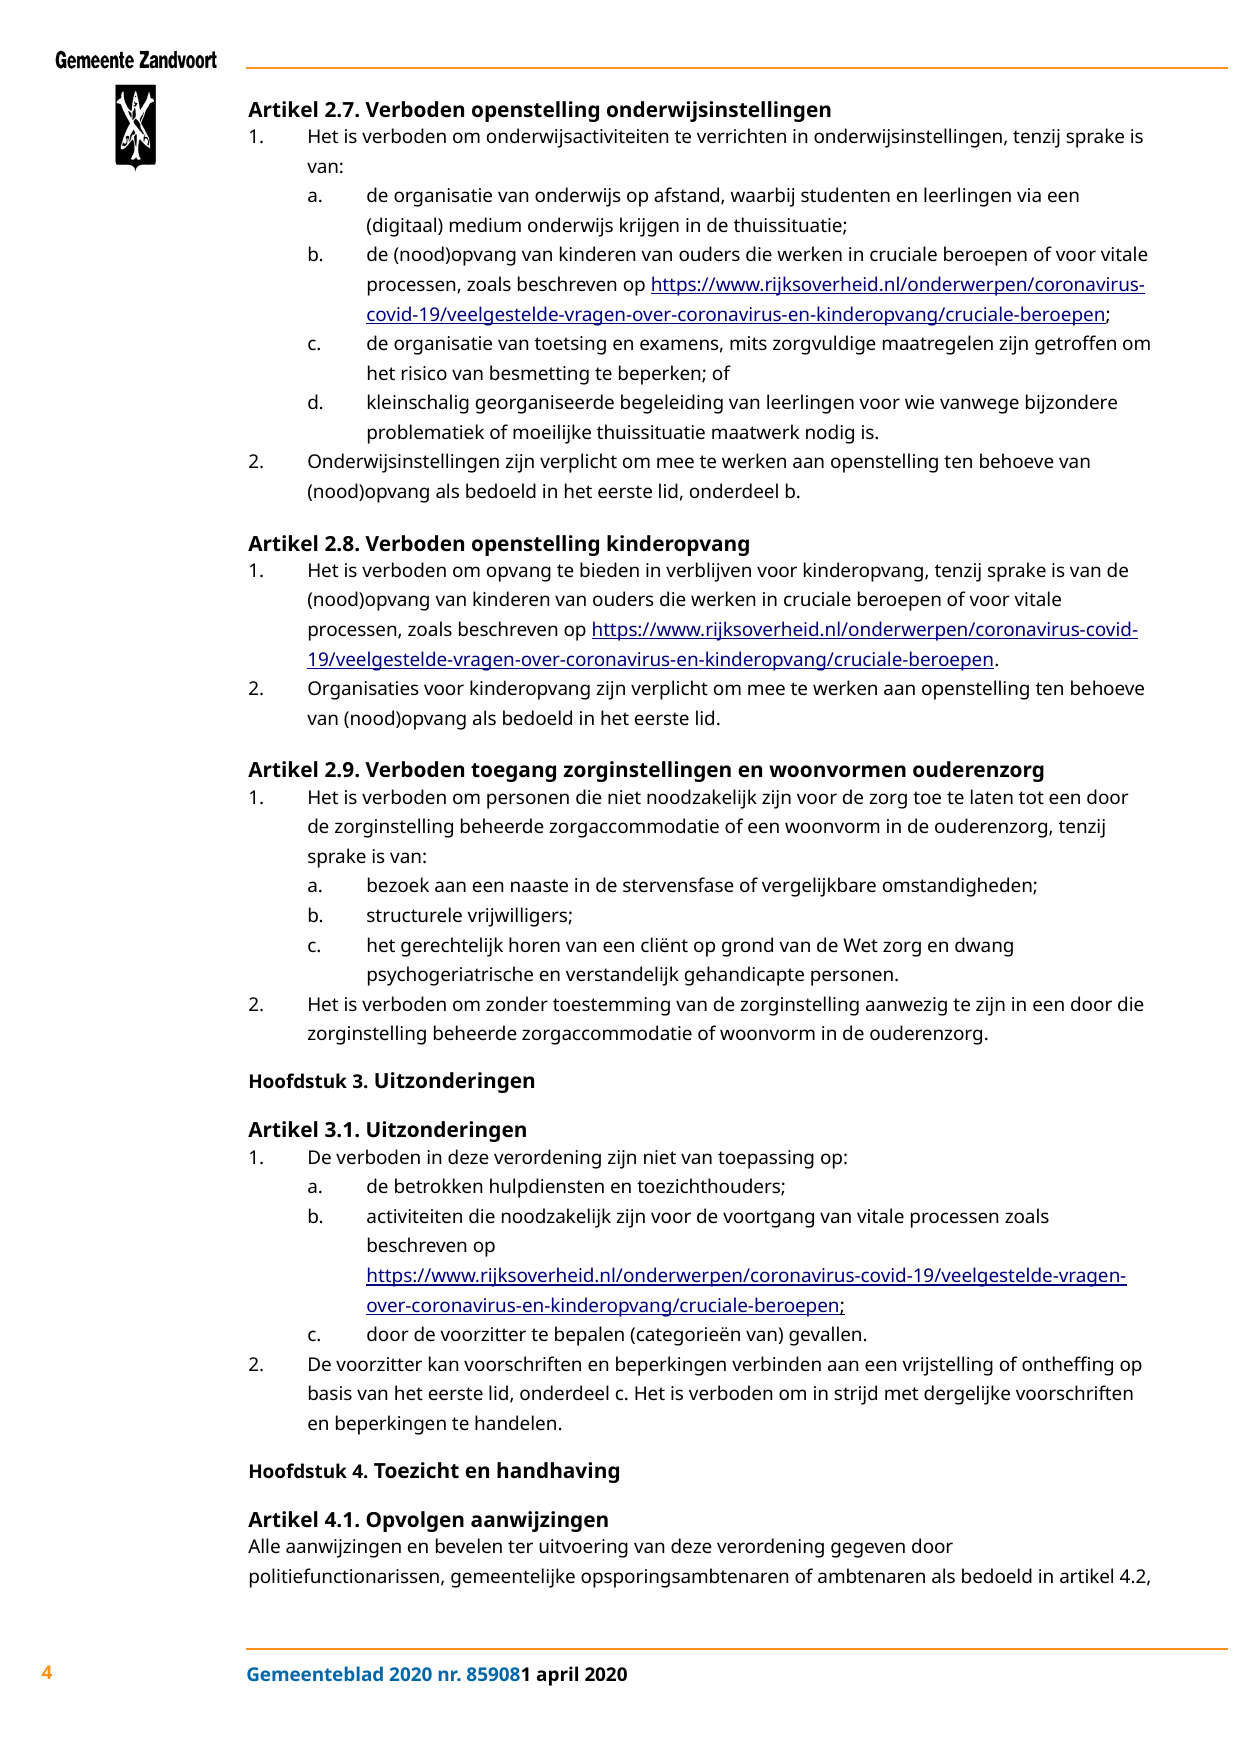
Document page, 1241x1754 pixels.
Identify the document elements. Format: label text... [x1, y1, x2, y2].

list de organisatie van onderwijs op afstand, waarbij studenten en leerlingen via een (digitaal) medium onderwijs krijgen in de thuissituatie; [307, 182, 1152, 238]
list Onderwijsinstellingen zijn verplicht om mee te werken aan openstelling ten behoeve van (nood)opvang als bedoeld in het eerste lid, onderdeel b. [248, 449, 1152, 504]
text Alle aanwijzingen en bevelen ter uitvoering van deze verordening gegeven door politiefunctionarissen, gemeentelijke opsporingsambtenaren of ambtenaren als bedoeld in artikel 4.2, [248, 1533, 1152, 1589]
text Artikel 2.7. Verboden openstelling onderwijsinstellingen [248, 95, 1152, 123]
list kleinschalig georganiseerde begeleiding van leerlingen voor wie vanwege bijzondere problematiek of moeilijke thuissituatie maatwerk nodig is. [307, 389, 1152, 445]
picture [41, 47, 231, 172]
list De voorzitter kan voorschriften en beperkingen verbinden aan een vrijstelling of ontheffing op basis van het eerste lid, onderdeel c. Het is verboden om in strijd met dergelijke voorschriften en beperkingen te handelen. [248, 1351, 1152, 1436]
list Het is verboden om opvang te bieden in verblijven voor kinderopvang, tenzij sprake is van de (nood)opvang van kinderen van ouders die werken in cruciale beroepen of voor vitale processen, zoals beschreven op https://www.rijksoverheid.nl/onderwerpen/coronavirus-covid-19/veelgestelde-vragen-over-coronavirus-en-kinderopvang/cruciale-beroepen. [248, 557, 1152, 672]
text Artikel 2.8. Verboden openstelling kinderopvang [248, 529, 1152, 557]
list de (nood)opvang van kinderen van ouders die werken in cruciale beroepen of voor vitale processen, zoals beschreven op https://www.rijksoverheid.nl/onderwerpen/coronavirus-covid-19/veelgestelde-vragen-over-coronavirus-en-kinderopvang/cruciale-beroepen; [307, 242, 1152, 326]
list Het is verboden om personen die niet noodzakelijk zijn voor de zorg toe te laten tot een door de zorginstelling beheerde zorgaccommodatie of een woonvorm in de ouderenzorg, tenzij sprake is van: [248, 784, 1152, 869]
list het gerechtelijk horen van een cliënt op grond van de Wet zorg en dwang psychogeriatrische en verstandelijk gehandicapte personen. [307, 932, 1152, 987]
list structurele vrijwilligers; [307, 902, 1152, 928]
list Organisaties voor kinderopvang zijn verplicht om mee te werken aan openstelling ten behoeve van (nood)opvang als bedoeld in het eerste lid. [248, 675, 1152, 731]
list de betrokken hulpdiensten en toezichthouders; [307, 1173, 1152, 1199]
list Het is verboden om onderwijsactiviteiten te verrichten in onderwijsinstellingen, tenzij sprake is van: [248, 123, 1152, 178]
list Het is verboden om zonder toestemming van de zorginstelling aanwezig te zijn in een door die zorginstelling beheerde zorgaccommodatie of woonvorm in de ouderenzorg. [248, 991, 1152, 1046]
text Artikel 4.1. Opvolgen aanwijzingen [248, 1505, 1152, 1533]
list door de voorzitter te bepalen (categorieën van) gevallen. [307, 1321, 1152, 1347]
text Artikel 3.1. Uitzonderingen [248, 1115, 1152, 1144]
text Hoofdstuk 4. Toezicht en handhaving [248, 1456, 1152, 1484]
text Artikel 2.9. Verboden toegang zorginstellingen en woonvormen ouderenzorg [248, 755, 1152, 784]
text Hoofdstuk 3. Uitzonderingen [248, 1066, 1152, 1094]
list De verboden in deze verordening zijn niet van toepassing op: [248, 1144, 1152, 1169]
list de organisatie van toetsing en examens, mits zorgvuldige maatregelen zijn getroffen om het risico van besmetting te beperken; of [307, 330, 1152, 386]
list bezoek aan een naaste in de stervensfase of vergelijkbare omstandigheden; [307, 873, 1152, 898]
list activiteiten die noodzakelijk zijn voor de voortgang van vitale processen zoals beschreven op https://www.rijksoverheid.nl/onderwerpen/coronavirus-covid-19/veelgestelde-vragen-over-coronavirus-en-kinderopvang/cruciale-beroepen; [307, 1203, 1152, 1317]
